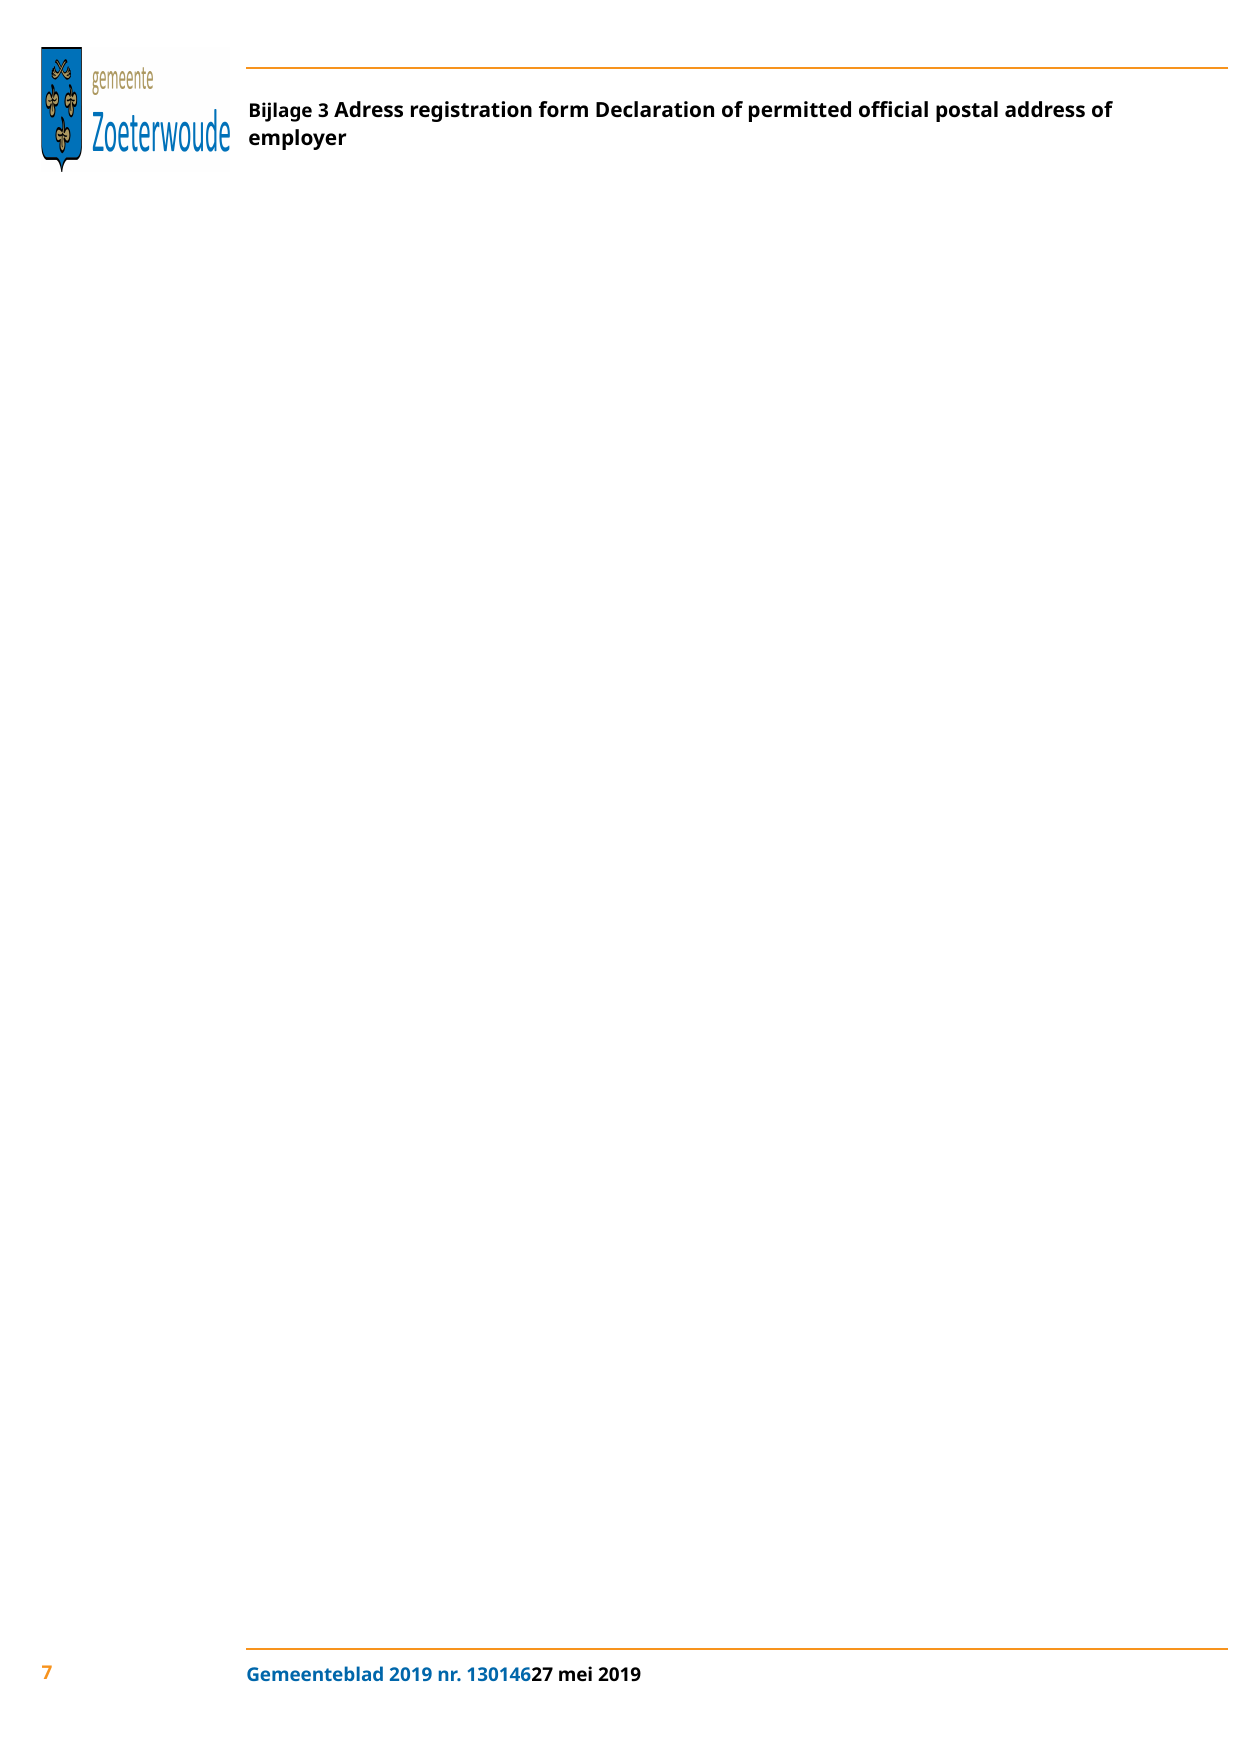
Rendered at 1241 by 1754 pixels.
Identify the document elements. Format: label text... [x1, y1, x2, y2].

picture [41, 47, 231, 172]
text Bijlage 3 Adress registration form Declaration of permitted official postal address of employer [248, 95, 1152, 152]
